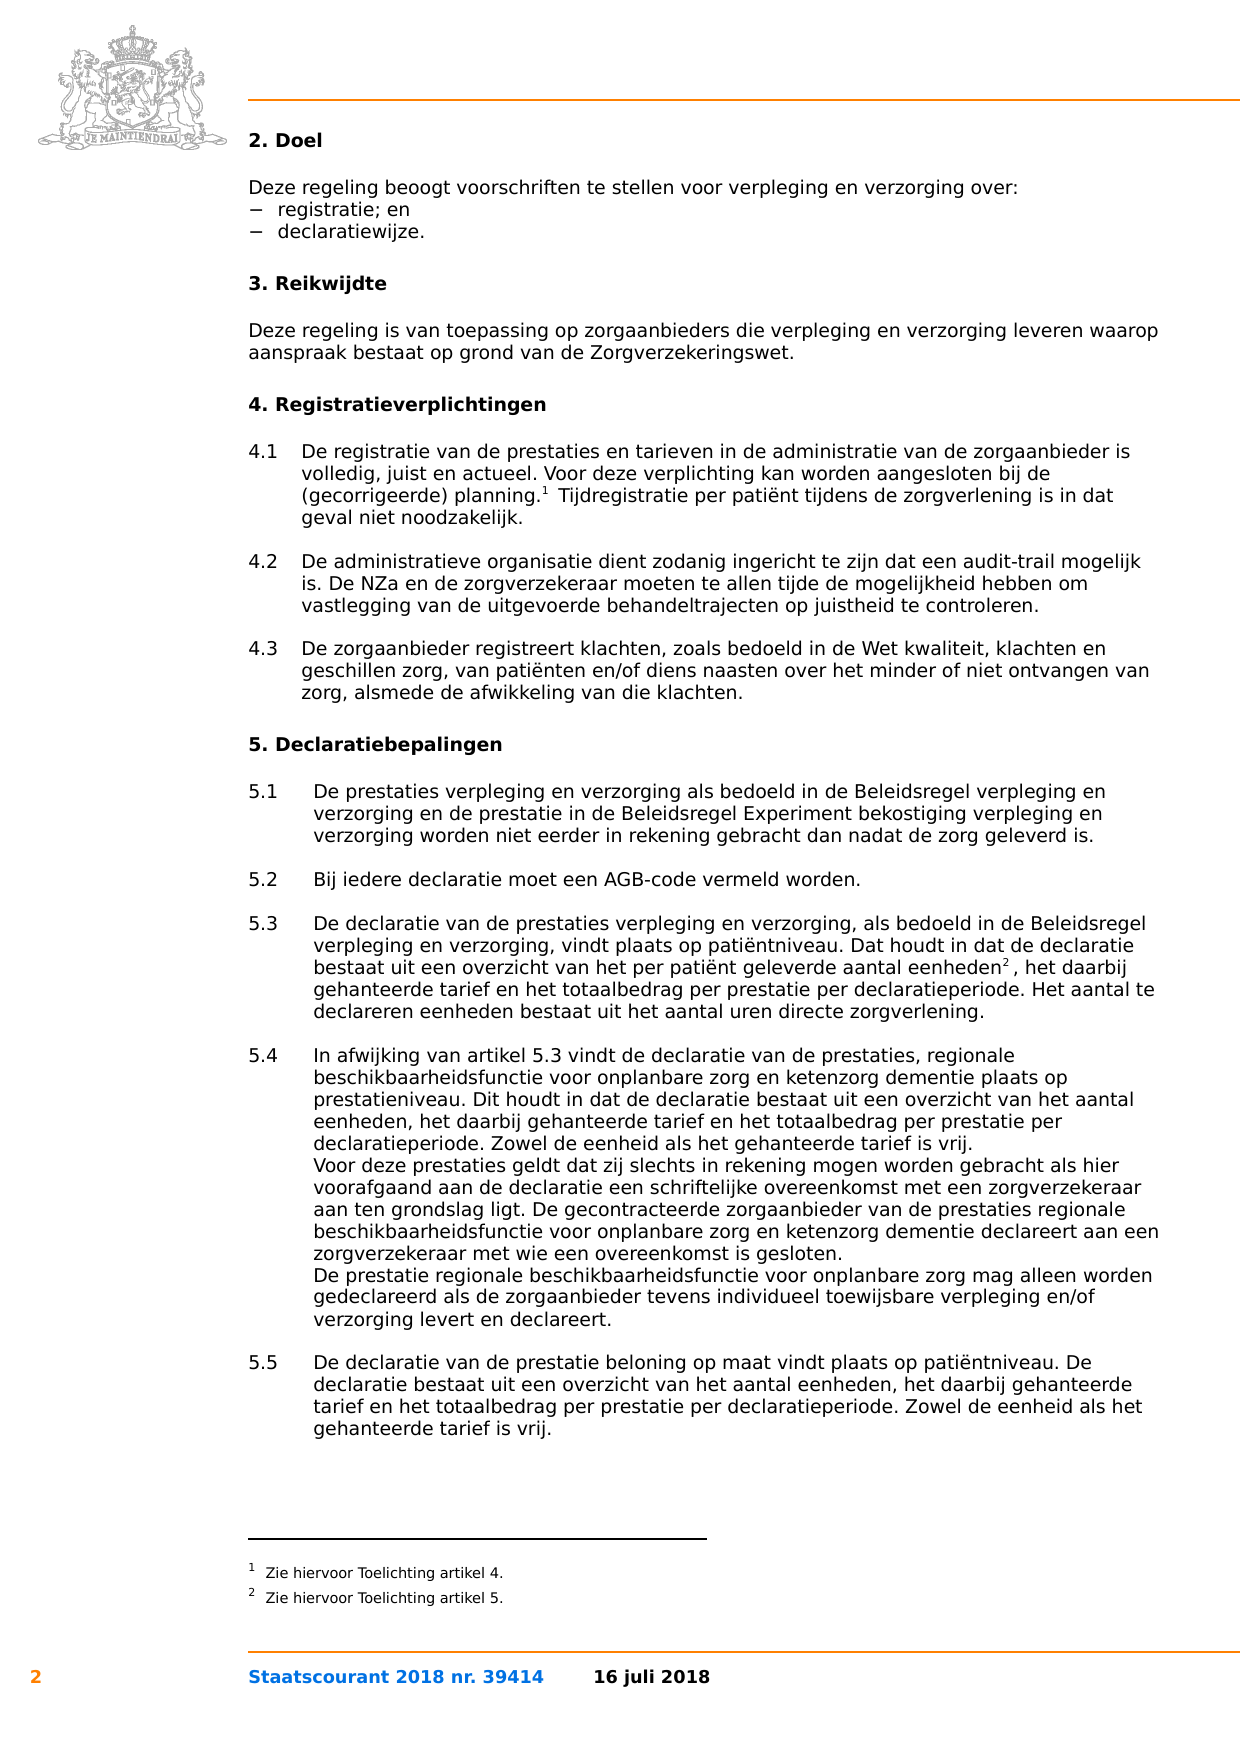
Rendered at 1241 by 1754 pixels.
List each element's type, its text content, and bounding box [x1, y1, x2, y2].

text 5.4 In afwijking van artikel 5.3 vindt de declaratie van de prestaties, regionale beschikbaarheidsfunctie voor onplanbare zorg en ketenzorg dementie plaats op prestatieniveau. Dit houdt in dat de declaratie bestaat uit een overzicht van het aantal eenheden, het daarbij gehanteerde tarief en het totaalbedrag per prestatie per declaratieperiode. Zowel de eenheid als het gehanteerde tarief is vrij. [248, 1045, 1163, 1154]
picture [38, 25, 227, 150]
text Deze regeling beoogt voorschriften te stellen voor verpleging en verzorging over: [248, 177, 1163, 199]
text − registratie; en [248, 199, 1163, 221]
text − declaratiewijze. [248, 221, 1163, 243]
subtitle 5. Declaratiebepalingen [248, 734, 1163, 756]
text Zie hiervoor Toelichting artikel 5. [248, 1586, 1163, 1608]
text 4.1 De registratie van de prestaties en tarieven in de administratie van de zorgaanbieder is volledig, juist en actueel. Voor deze verplichting kan worden aangesloten bij de (gecorrigeerde) planning. Tijdregistratie per patiënt tijdens de zorgverlening is in dat geval niet noodzakelijk. [248, 441, 1163, 529]
subtitle 3. Reikwijdte [248, 273, 1163, 295]
text 5.1 De prestaties verpleging en verzorging als bedoeld in de Beleidsregel verpleging en verzorging en de prestatie in de Beleidsregel Experiment bekostiging verpleging en verzorging worden niet eerder in rekening gebracht dan nadat de zorg geleverd is. [248, 781, 1163, 847]
text 4.3 De zorgaanbieder registreert klachten, zoals bedoeld in de Wet kwaliteit, klachten en geschillen zorg, van patiënten en/of diens naasten over het minder of niet ontvangen van zorg, alsmede de afwikkeling van die klachten. [248, 638, 1163, 704]
text De prestatie regionale beschikbaarheidsfunctie voor onplanbare zorg mag alleen worden gedeclareerd als de zorgaanbieder tevens individueel toewijsbare verpleging en/of verzorging levert en declareert. [313, 1264, 1163, 1330]
text Zie hiervoor Toelichting artikel 4. [248, 1561, 1163, 1583]
text Voor deze prestaties geldt dat zij slechts in rekening mogen worden gebracht als hier voorafgaand aan de declaratie een schriftelijke overeenkomst met een zorgverzekeraar aan ten grondslag ligt. De gecontracteerde zorgaanbieder van de prestaties regionale beschikbaarheidsfunctie voor onplanbare zorg en ketenzorg dementie declareert aan een zorgverzekeraar met wie een overeenkomst is gesloten. [313, 1154, 1163, 1264]
text Deze regeling is van toepassing op zorgaanbieders die verpleging en verzorging leveren waarop aanspraak bestaat op grond van de Zorgverzekeringswet. [248, 320, 1163, 364]
text 5.2 Bij iedere declaratie moet een AGB-code vermeld worden. [248, 869, 1163, 891]
text 4.2 De administratieve organisatie dient zodanig ingericht te zijn dat een audit-trail mogelijk is. De NZa en de zorgverzekeraar moeten te allen tijde de mogelijkheid hebben om vastlegging van de uitgevoerde behandeltrajecten op juistheid te controleren. [248, 551, 1163, 616]
subtitle 4. Registratieverplichtingen [248, 394, 1163, 416]
text 5.5 De declaratie van de prestatie beloning op maat vindt plaats op patiëntniveau. De declaratie bestaat uit een overzicht van het aantal eenheden, het daarbij gehanteerde tarief en het totaalbedrag per prestatie per declaratieperiode. Zowel de eenheid als het gehanteerde tarief is vrij. [248, 1352, 1163, 1440]
subtitle 2. Doel [248, 130, 1163, 152]
text 5.3 De declaratie van de prestaties verpleging en verzorging, als bedoeld in de Beleidsregel verpleging en verzorging, vindt plaats op patiëntniveau. Dat houdt in dat de declaratie bestaat uit een overzicht van het per patiënt geleverde aantal eenheden, het daarbij gehanteerde tarief en het totaalbedrag per prestatie per declaratieperiode. Het aantal te declareren eenheden bestaat uit het aantal uren directe zorgverlening. [248, 913, 1163, 1023]
